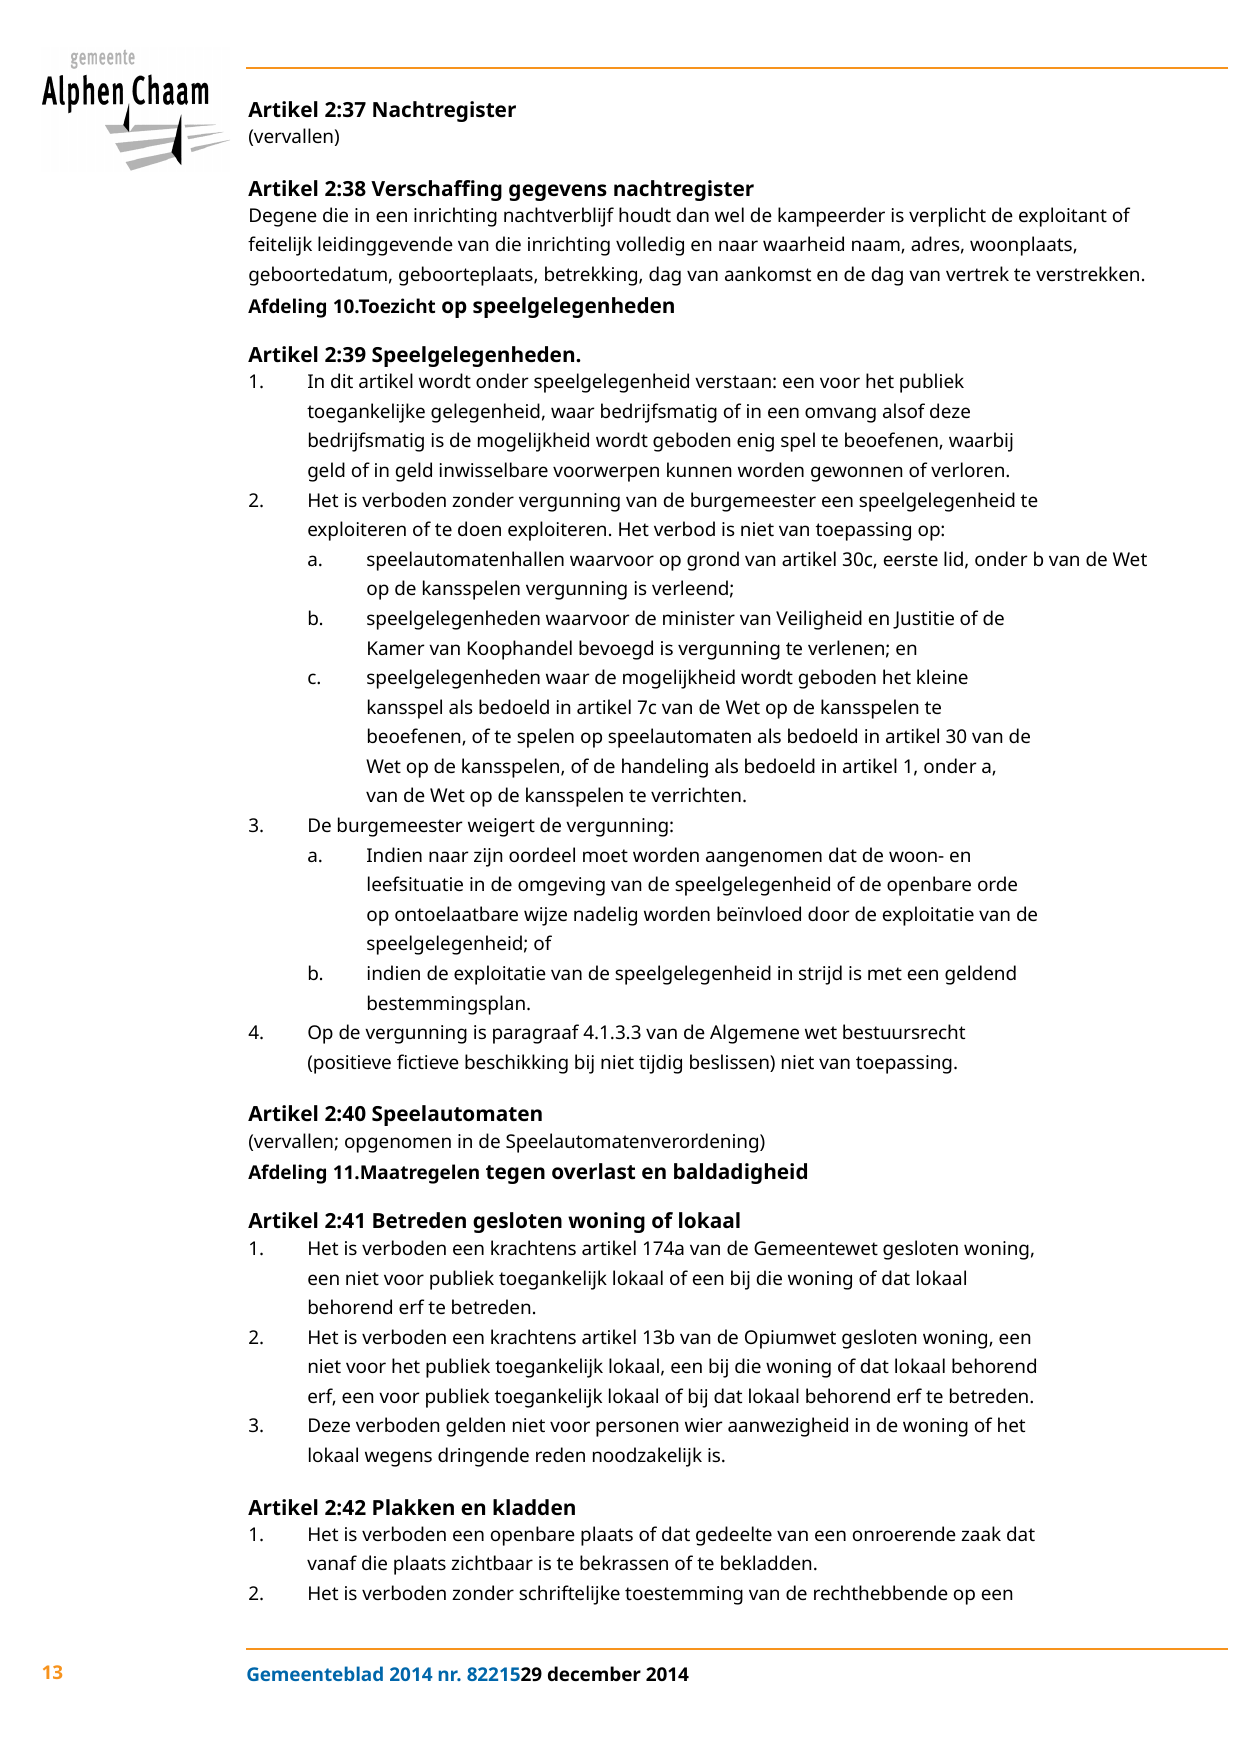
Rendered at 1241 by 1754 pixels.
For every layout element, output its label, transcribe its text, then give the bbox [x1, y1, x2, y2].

list bestemmingsplan. [307, 990, 1152, 1016]
list Wet op de kansspelen, of de handeling als bedoeld in artikel 1, onder a, [307, 753, 1152, 779]
picture [41, 47, 231, 172]
list speelgelegenheden waarvoor de minister van Veiligheid en Justitie of de [307, 605, 1152, 631]
list Indien naar zijn oordeel moet worden aangenomen dat de woon- en [307, 842, 1152, 868]
list vanaf die plaats zichtbaar is te bekrassen of te bekladden. [248, 1551, 1152, 1576]
list indien de exploitatie van de speelgelegenheid in strijd is met een geldend [307, 960, 1152, 986]
list niet voor het publiek toegankelijk lokaal, een bij die woning of dat lokaal behorend [248, 1353, 1152, 1379]
list (positieve fictieve beschikking bij niet tijdig beslissen) niet van toepassing. [248, 1049, 1152, 1075]
text (vervallen) [248, 123, 1152, 149]
text Afdeling 11.Maatregelen tegen overlast en baldadigheid [248, 1157, 1152, 1186]
list exploiteren of te doen exploiteren. Het verbod is niet van toepassing op: [248, 516, 1152, 542]
list leefsituatie in de omgeving van de speelgelegenheid of de openbare orde [307, 871, 1152, 897]
text (vervallen; opgenomen in de Speelautomatenverordening) [248, 1128, 1152, 1153]
list Het is verboden een krachtens artikel 13b van de Opiumwet gesloten woning, een [248, 1324, 1152, 1349]
list speelgelegenheid; of [307, 931, 1152, 956]
list Op de vergunning is paragraaf 4.1.3.3 van de Algemene wet bestuursrecht [248, 1019, 1152, 1045]
list bedrijfsmatig is de mogelijkheid wordt geboden enig spel te beoefenen, waarbij [248, 428, 1152, 453]
text Artikel 2:38 Verschaffing gegevens nachtregister [248, 174, 1152, 202]
list Het is verboden een openbare plaats of dat gedeelte van een onroerende zaak dat [248, 1521, 1152, 1547]
text Artikel 2:37 Nachtregister [248, 95, 1152, 123]
list behorend erf te betreden. [248, 1294, 1152, 1320]
list een niet voor publiek toegankelijk lokaal of een bij die woning of dat lokaal [248, 1265, 1152, 1290]
list Deze verboden gelden niet voor personen wier aanwezigheid in de woning of het [248, 1413, 1152, 1438]
list Het is verboden zonder vergunning van de burgemeester een speelgelegenheid te [248, 487, 1152, 513]
list beoefenen, of te spelen op speelautomaten als bedoeld in artikel 30 van de [307, 723, 1152, 749]
list De burgemeester weigert de vergunning: [248, 812, 1152, 838]
list Het is verboden een krachtens artikel 174a van de Gemeentewet gesloten woning, [248, 1235, 1152, 1261]
list erf, een voor publiek toegankelijk lokaal of bij dat lokaal behorend erf te betreden. [248, 1383, 1152, 1409]
text Afdeling 10.Toezicht op speelgelegenheden [248, 291, 1152, 319]
text Artikel 2:39 Speelgelegenheden. [248, 340, 1152, 368]
list In dit artikel wordt onder speelgelegenheid verstaan: een voor het publiek [248, 368, 1152, 394]
list Kamer van Koophandel bevoegd is vergunning te verlenen; en [307, 635, 1152, 661]
list speelautomatenhallen waarvoor op grond van artikel 30c, eerste lid, onder b van de Wet op de kansspelen vergunning is verleend; [307, 546, 1152, 601]
list lokaal wegens dringende reden noodzakelijk is. [248, 1442, 1152, 1468]
list speelgelegenheden waar de mogelijkheid wordt geboden het kleine [307, 664, 1152, 690]
text Artikel 2:42 Plakken en kladden [248, 1493, 1152, 1521]
list op ontoelaatbare wijze nadelig worden beïnvloed door de exploitatie van de [307, 901, 1152, 927]
list Het is verboden zonder schriftelijke toestemming van de rechthebbende op een [248, 1580, 1152, 1606]
list van de Wet op de kansspelen te verrichten. [307, 783, 1152, 808]
list toegankelijke gelegenheid, waar bedrijfsmatig of in een omvang alsof deze [248, 398, 1152, 424]
list kansspel als bedoeld in artikel 7c van de Wet op de kansspelen te [307, 694, 1152, 720]
text Degene die in een inrichting nachtverblijf houdt dan wel de kampeerder is verplicht de exploitant of feitelijk leidinggevende van die inrichting volledig en naar waarheid naam, adres, woonplaats, geboortedatum, geboorteplaats, betrekking, dag van aankomst en de dag van vertrek te verstrekken. [248, 202, 1152, 287]
list geld of in geld inwisselbare voorwerpen kunnen worden gewonnen of verloren. [248, 457, 1152, 483]
text Artikel 2:40 Speelautomaten [248, 1099, 1152, 1128]
text Artikel 2:41 Betreden gesloten woning of lokaal [248, 1207, 1152, 1235]
